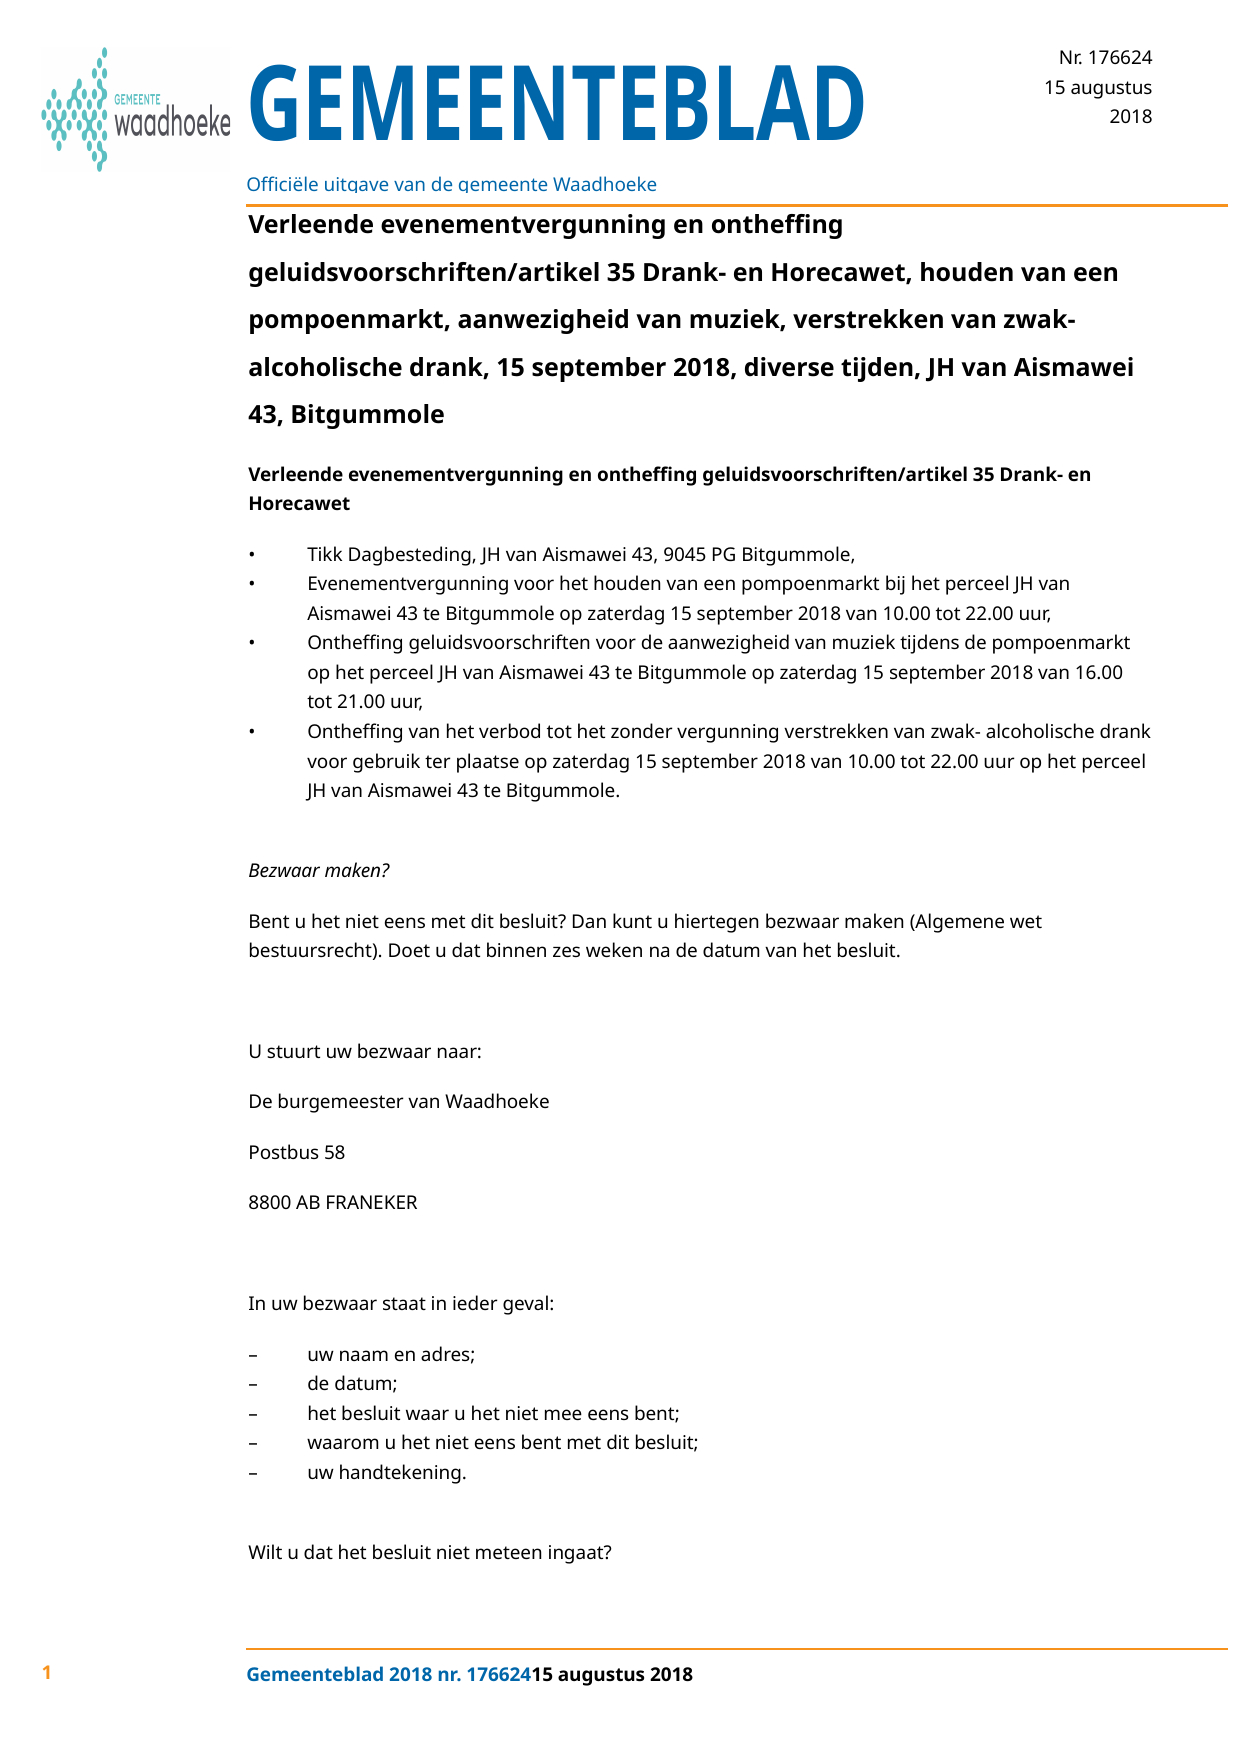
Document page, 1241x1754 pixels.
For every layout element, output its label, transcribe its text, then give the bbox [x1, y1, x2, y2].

text U stuurt uw bezwaar naar: [248, 1038, 1152, 1064]
list Ontheffing van het verbod tot het zonder vergunning verstrekken van zwak- alcoholische drank voor gebruik ter plaatse op zaterdag 15 september 2018 van 10.00 tot 22.00 uur op het perceel JH van Aismawei 43 te Bitgummole. [248, 718, 1152, 803]
list het besluit waar u het niet mee eens bent; [248, 1400, 1152, 1426]
list de datum; [248, 1370, 1152, 1396]
picture [41, 47, 231, 172]
list waarom u het niet eens bent met dit besluit; [248, 1429, 1152, 1455]
text Bent u het niet eens met dit besluit? Dan kunt u hiertegen bezwaar maken (Algemene wet bestuursrecht). Doet u dat binnen zes weken na de datum van het besluit. [248, 908, 1152, 963]
text Wilt u dat het besluit niet meteen ingaat? [248, 1539, 1152, 1565]
text Postbus 58 [248, 1139, 1152, 1165]
text Verleende evenementvergunning en ontheffing geluidsvoorschriften/artikel 35 Drank- en Horecawet [248, 461, 1152, 516]
list Evenementvergunning voor het houden van een pompoenmarkt bij het perceel JH van Aismawei 43 te Bitgummole op zaterdag 15 september 2018 van 10.00 tot 22.00 uur, [248, 570, 1152, 626]
text Verleende evenementvergunning en ontheffing geluidsvoorschriften/artikel 35 Drank- en Horecawet, houden van een pompoenmarkt, aanwezigheid van muziek, verstrekken van zwak- alcoholische drank, 15 september 2018, diverse tijden, JH van Aismawei 43, Bitgummole [248, 207, 1152, 431]
text Bezwaar maken? [248, 857, 1152, 883]
list uw naam en adres; [248, 1341, 1152, 1366]
text De burgemeester van Waadhoeke [248, 1089, 1152, 1114]
list Ontheffing geluidsvoorschriften voor de aanwezigheid van muziek tijdens de pompoenmarkt op het perceel JH van Aismawei 43 te Bitgummole op zaterdag 15 september 2018 van 16.00 tot 21.00 uur, [248, 629, 1152, 714]
text In uw bezwaar staat in ieder geval: [248, 1290, 1152, 1316]
list uw handtekening. [248, 1459, 1152, 1485]
list Tikk Dagbesteding, JH van Aismawei 43, 9045 PG Bitgummole, [248, 541, 1152, 566]
text 8800 AB FRANEKER [248, 1189, 1152, 1215]
